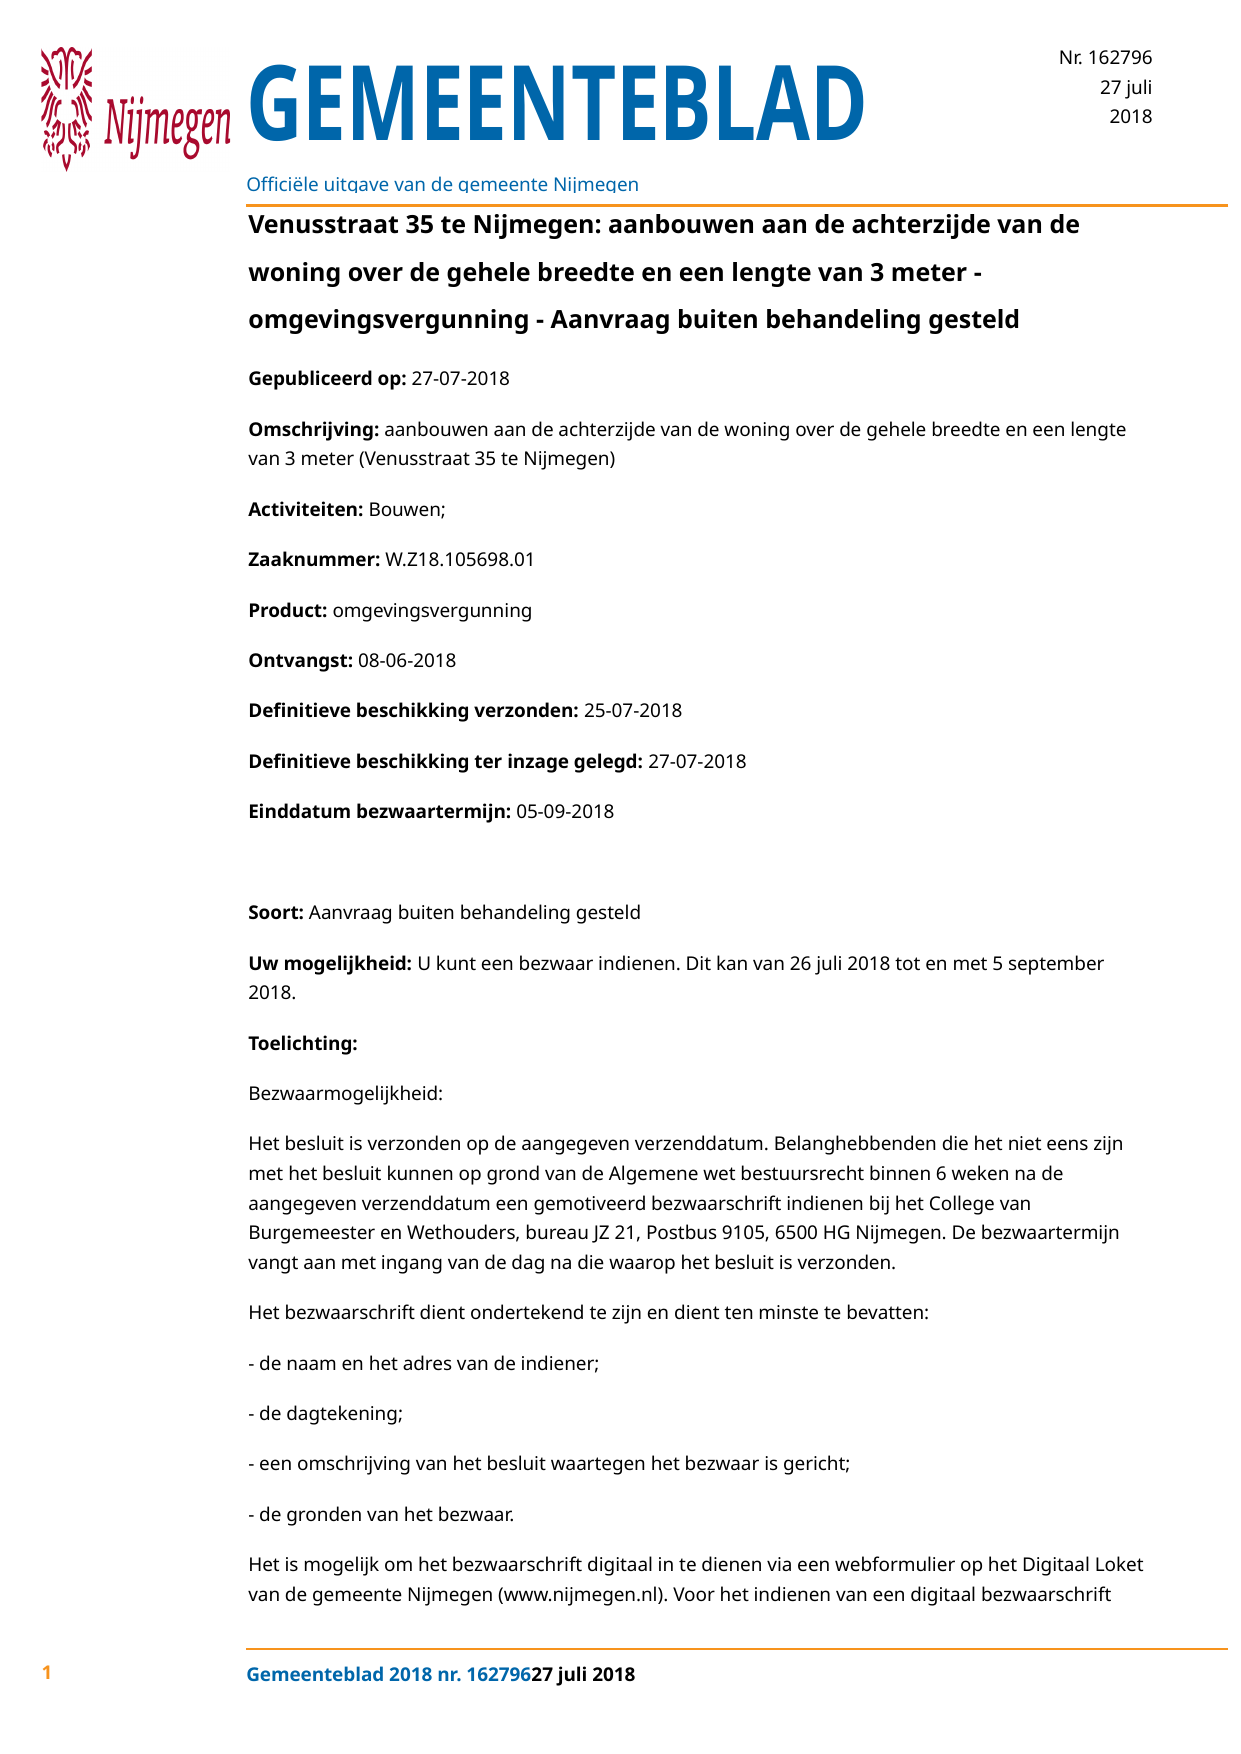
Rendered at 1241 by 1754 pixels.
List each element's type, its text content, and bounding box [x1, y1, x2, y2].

text Gepubliceerd op: 27-07-2018 [248, 366, 1152, 391]
text Soort: Aanvraag buiten behandeling gesteld [248, 899, 1152, 925]
text Het bezwaarschrift dient ondertekend te zijn en dient ten minste te bevatten: [248, 1299, 1152, 1325]
text - de naam en het adres van de indiener; [248, 1350, 1152, 1375]
text Activiteiten: Bouwen; [248, 496, 1152, 522]
text Venusstraat 35 te Nijmegen: aanbouwen aan de achterzijde van de woning over de gehele breedte en een lengte van 3 meter - omgevingsvergunning - Aanvraag buiten behandeling gesteld [248, 207, 1152, 336]
text Omschrijving: aanbouwen aan de achterzijde van de woning over de gehele breedte en een lengte van 3 meter (Venusstraat 35 te Nijmegen) [248, 416, 1152, 471]
text Ontvangst: 08-06-2018 [248, 647, 1152, 673]
text Het is mogelijk om het bezwaarschrift digitaal in te dienen via een webformulier op het Digitaal Loket van de gemeente Nijmegen (www.nijmegen.nl). Voor het indienen van een digitaal bezwaarschrift [248, 1551, 1152, 1607]
text Definitieve beschikking ter inzage gelegd: 27-07-2018 [248, 748, 1152, 774]
text Het besluit is verzonden op de aangegeven verzenddatum. Belanghebbenden die het niet eens zijn met het besluit kunnen op grond van de Algemene wet bestuursrecht binnen 6 weken na de aangegeven verzenddatum een gemotiveerd bezwaarschrift indienen bij het College van Burgemeester en Wethouders, bureau JZ 21, Postbus 9105, 6500 HG Nijmegen. De bezwaartermijn vangt aan met ingang van de dag na die waarop het besluit is verzonden. [248, 1131, 1152, 1274]
text Definitieve beschikking verzonden: 25-07-2018 [248, 698, 1152, 723]
text Einddatum bezwaartermijn: 05-09-2018 [248, 798, 1152, 824]
text Toelichting: [248, 1030, 1152, 1055]
text - de gronden van het bezwaar. [248, 1501, 1152, 1527]
text Uw mogelijkheid: U kunt een bezwaar indienen. Dit kan van 26 juli 2018 tot en met 5 september 2018. [248, 950, 1152, 1005]
picture [41, 47, 231, 172]
text - een omschrijving van het besluit waartegen het bezwaar is gericht; [248, 1451, 1152, 1476]
text - de dagtekening; [248, 1400, 1152, 1426]
text Zaaknummer: W.Z18.105698.01 [248, 546, 1152, 572]
text Product: omgevingsvergunning [248, 597, 1152, 622]
text Bezwaarmogelijkheid: [248, 1080, 1152, 1106]
